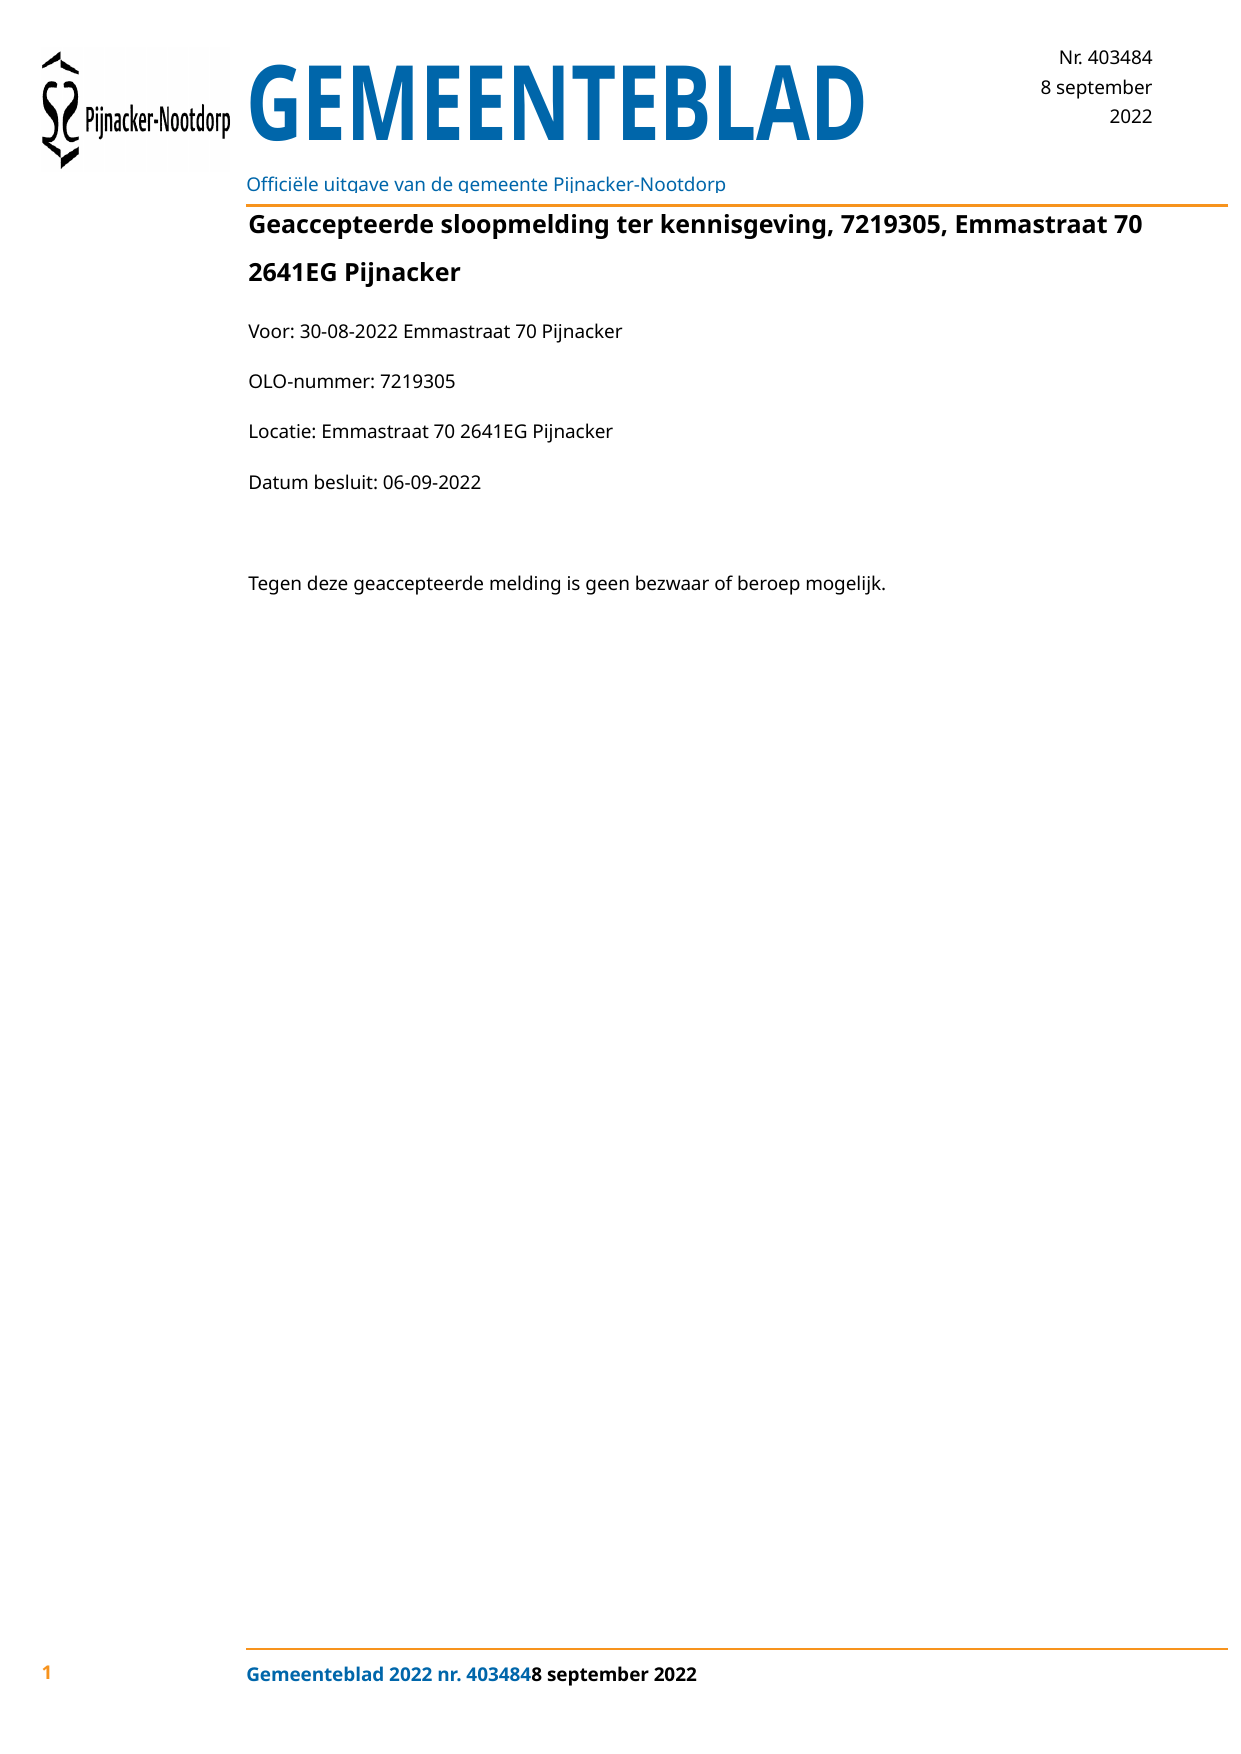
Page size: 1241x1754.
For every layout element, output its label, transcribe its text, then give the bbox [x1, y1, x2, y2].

text Voor: 30-08-2022 Emmastraat 70 Pijnacker [248, 318, 1152, 344]
text Locatie: Emmastraat 70 2641EG Pijnacker [248, 419, 1152, 444]
text Tegen deze geaccepteerde melding is geen bezwaar of beroep mogelijk. [248, 570, 1152, 596]
text OLO-nummer: 7219305 [248, 368, 1152, 394]
text Datum besluit: 06-09-2022 [248, 469, 1152, 495]
text Geaccepteerde sloopmelding ter kennisgeving, 7219305, Emmastraat 70 2641EG Pijnacker [248, 207, 1152, 288]
picture [41, 47, 231, 172]
